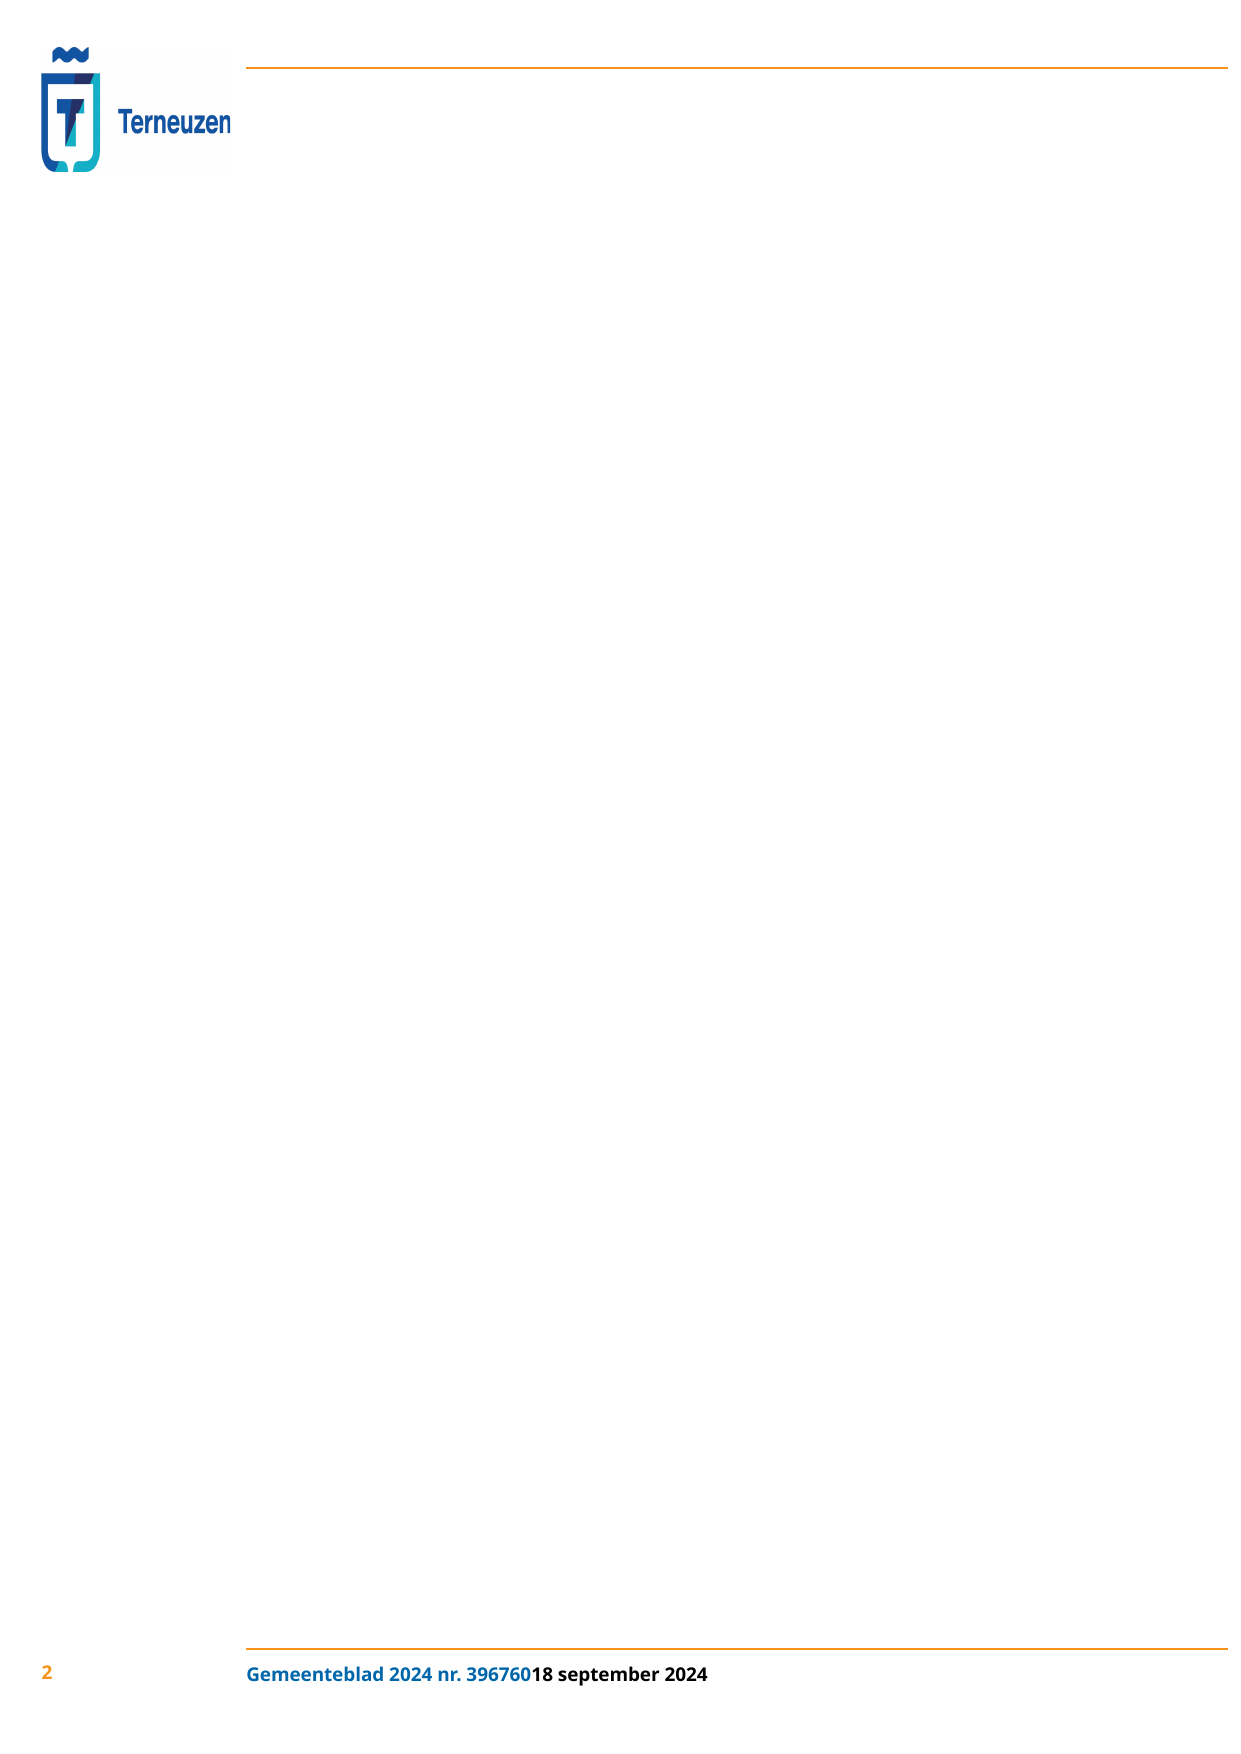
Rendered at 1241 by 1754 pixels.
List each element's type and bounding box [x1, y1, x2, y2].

picture [41, 47, 231, 172]
